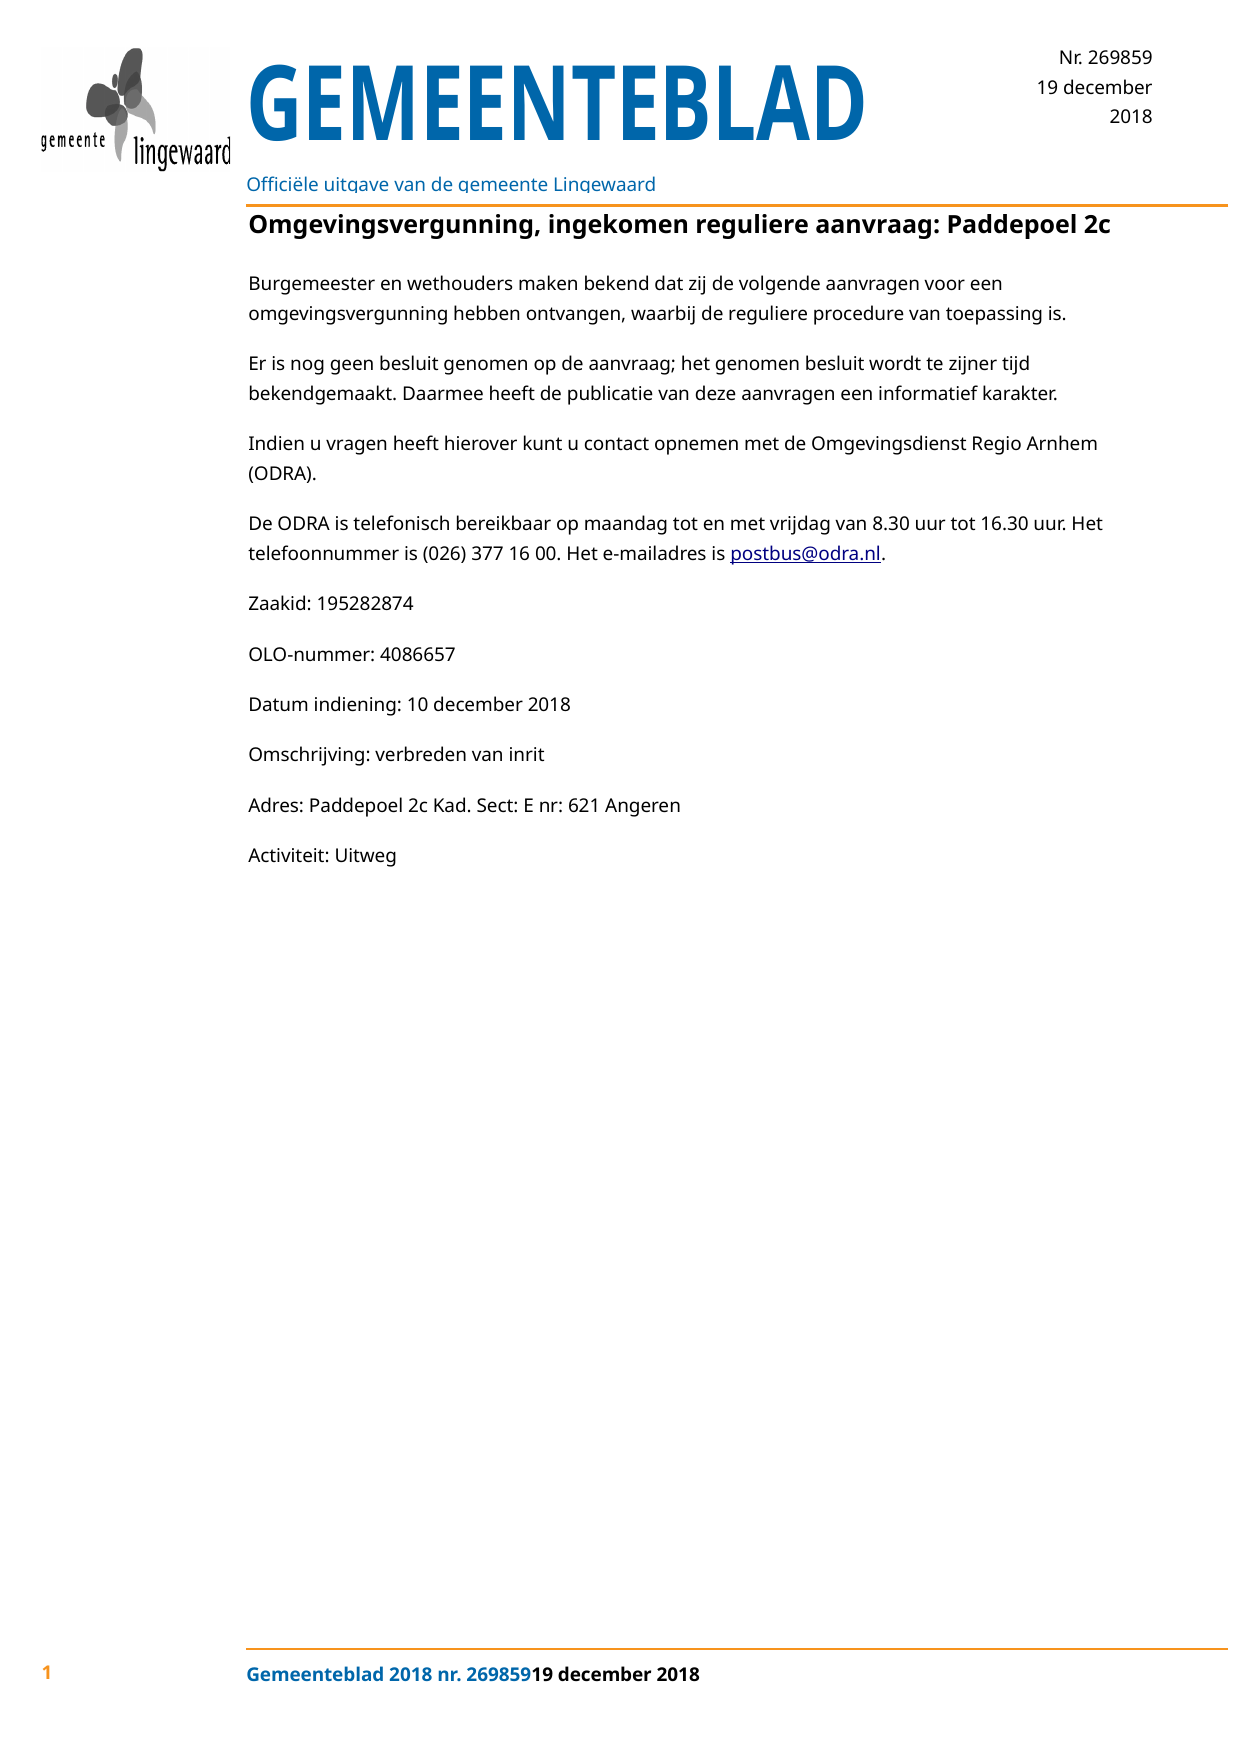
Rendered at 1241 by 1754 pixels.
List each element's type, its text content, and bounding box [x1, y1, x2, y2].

text De ODRA is telefonisch bereikbaar op maandag tot en met vrijdag van 8.30 uur tot 16.30 uur. Het telefoonnummer is (026) 377 16 00. Het e-mailadres is postbus@odra.nl. [248, 510, 1152, 566]
text Adres: Paddepoel 2c Kad. Sect: E nr: 621 Angeren [248, 792, 1152, 818]
text OLO-nummer: 4086657 [248, 641, 1152, 666]
text Omschrijving: verbreden van inrit [248, 742, 1152, 767]
text Datum indiening: 10 december 2018 [248, 691, 1152, 717]
text Burgemeester en wethouders maken bekend dat zij de volgende aanvragen voor een omgevingsvergunning hebben ontvangen, waarbij de reguliere procedure van toepassing is. [248, 270, 1152, 326]
picture [41, 47, 231, 172]
text Omgevingsvergunning, ingekomen reguliere aanvraag: Paddepoel 2c [248, 207, 1152, 241]
text Indien u vragen heeft hierover kunt u contact opnemen met de Omgevingsdienst Regio Arnhem (ODRA). [248, 430, 1152, 486]
text Er is nog geen besluit genomen op de aanvraag; het genomen besluit wordt te zijner tijd bekendgemaakt. Daarmee heeft de publicatie van deze aanvragen een informatief karakter. [248, 350, 1152, 406]
text Activiteit: Uitweg [248, 842, 1152, 868]
text Zaakid: 195282874 [248, 590, 1152, 616]
